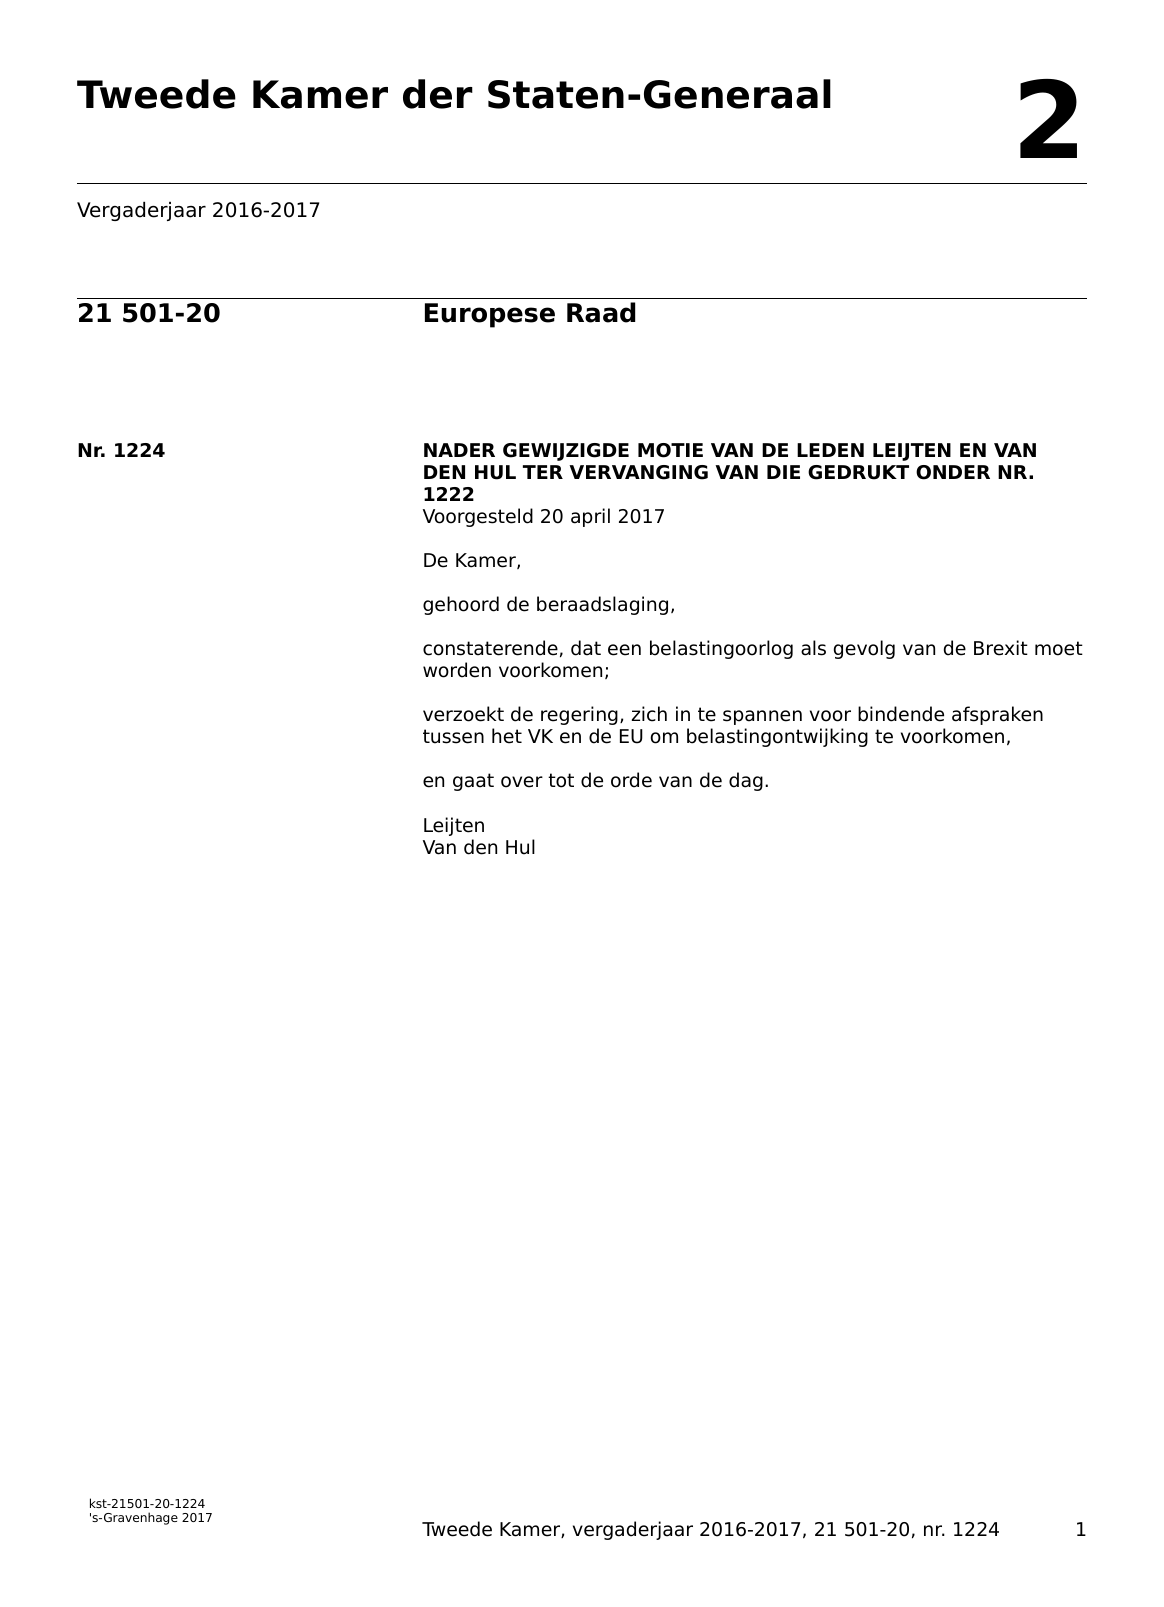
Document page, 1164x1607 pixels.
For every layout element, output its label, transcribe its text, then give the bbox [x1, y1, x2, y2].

subtitle 21 501-20 Europese Raad [77, 299, 1087, 329]
text kst-21501-20-1224 [88, 1497, 323, 1511]
text verzoekt de regering, zich in te spannen voor bindende afspraken tussen het VK en de EU om belastingontwijking te voorkomen, [422, 704, 1087, 748]
text Leijten [422, 814, 1087, 837]
table_header 2 [886, 59, 1087, 183]
subtitle Nr. 1224 NADER GEWIJZIGDE MOTIE VAN DE LEDEN LEIJTEN EN VAN DEN HUL TER VERVANGING VAN DIE GEDRUKT ONDER NR. 1222 [77, 440, 1087, 506]
text 's-Gravenhage 2017 [88, 1511, 323, 1525]
table_header Tweede Kamer der Staten-Generaal [77, 59, 886, 183]
text en gaat over tot de orde van de dag. [422, 770, 1087, 792]
text Voorgesteld 20 april 2017 [422, 506, 1087, 528]
text constaterende, dat een belastingoorlog als gevolg van de Brexit moet worden voorkomen; [422, 638, 1087, 682]
text De Kamer, [422, 550, 1087, 572]
text gehoord de beraadslaging, [422, 594, 1087, 616]
table_cell Vergaderjaar 2016-2017 [77, 184, 1087, 298]
text Van den Hul [422, 837, 1087, 858]
